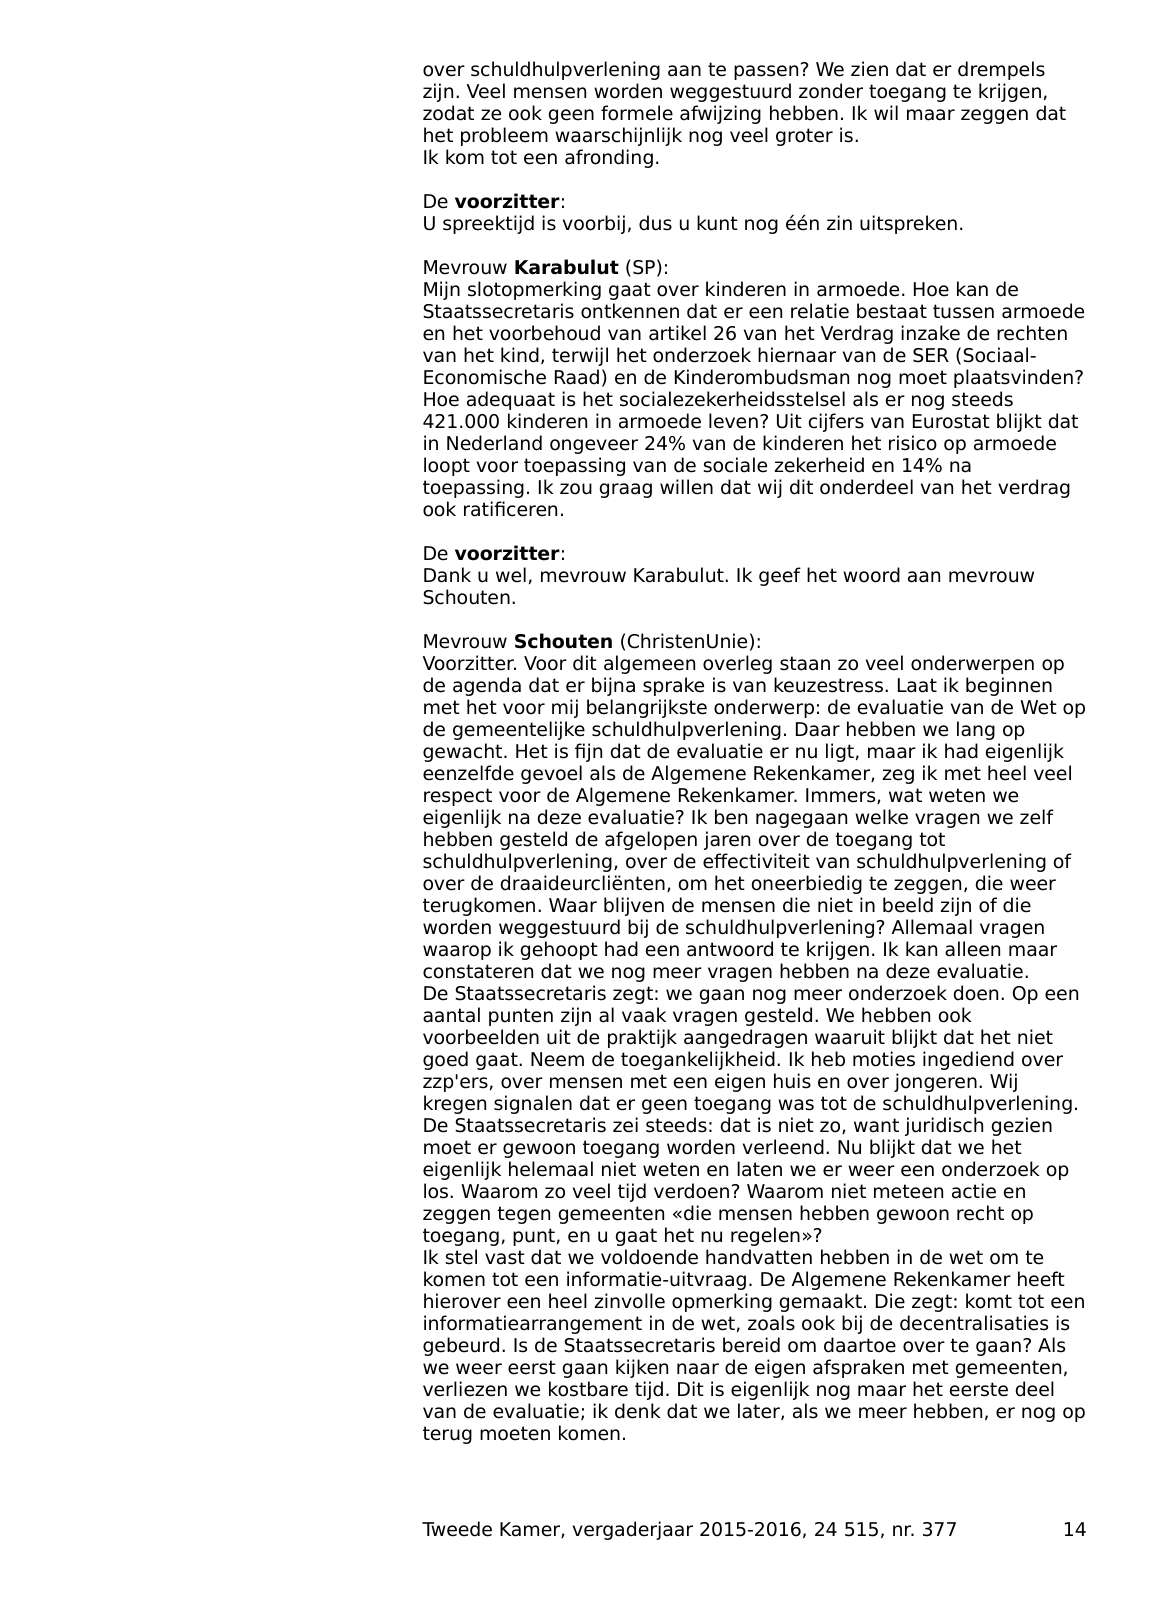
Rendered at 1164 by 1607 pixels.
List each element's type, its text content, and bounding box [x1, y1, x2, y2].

text De Staatssecretaris zegt: we gaan nog meer onderzoek doen. Op een aantal punten zijn al vaak vragen gesteld. We hebben ook voorbeelden uit de praktijk aangedragen waaruit blijkt dat het niet goed gaat. Neem de toegankelijkheid. Ik heb moties ingediend over zzp'ers, over mensen met een eigen huis en over jongeren. Wij kregen signalen dat er geen toegang was tot de schuldhulpverlening. De Staatssecretaris zei steeds: dat is niet zo, want juridisch gezien moet er gewoon toegang worden verleend. Nu blijkt dat we het eigenlijk helemaal niet weten en laten we er weer een onderzoek op los. Waarom zo veel tijd verdoen? Waarom niet meteen actie en zeggen tegen gemeenten «die mensen hebben gewoon recht op toegang, punt, en u gaat het nu regelen»? [422, 983, 1087, 1247]
text Mijn slotopmerking gaat over kinderen in armoede. Hoe kan de Staatssecretaris ontkennen dat er een relatie bestaat tussen armoede en het voorbehoud van artikel 26 van het Verdrag inzake de rechten van het kind, terwijl het onderzoek hiernaar van de SER (Sociaal-Economische Raad) en de Kinderombudsman nog moet plaatsvinden? Hoe adequaat is het socialezekerheidsstelsel als er nog steeds 421.000 kinderen in armoede leven? Uit cijfers van Eurostat blijkt dat in Nederland ongeveer 24% van de kinderen het risico op armoede loopt voor toepassing van de sociale zekerheid en 14% na toepassing. Ik zou graag willen dat wij dit onderdeel van het verdrag ook ratificeren. [422, 279, 1087, 521]
text Mevrouw Karabulut (SP): [422, 257, 1087, 279]
text Ik stel vast dat we voldoende handvatten hebben in de wet om te komen tot een informatie-uitvraag. De Algemene Rekenkamer heeft hierover een heel zinvolle opmerking gemaakt. Die zegt: komt tot een informatiearrangement in de wet, zoals ook bij de decentralisaties is gebeurd. Is de Staatssecretaris bereid om daartoe over te gaan? Als we weer eerst gaan kijken naar de eigen afspraken met gemeenten, verliezen we kostbare tijd. Dit is eigenlijk nog maar het eerste deel van de evaluatie; ik denk dat we later, als we meer hebben, er nog op terug moeten komen. [422, 1247, 1087, 1444]
text De voorzitter: [422, 543, 1087, 565]
text Voorzitter. Voor dit algemeen overleg staan zo veel onderwerpen op de agenda dat er bijna sprake is van keuzestress. Laat ik beginnen met het voor mij belangrijkste onderwerp: de evaluatie van de Wet op de gemeentelijke schuldhulpverlening. Daar hebben we lang op gewacht. Het is fijn dat de evaluatie er nu ligt, maar ik had eigenlijk eenzelfde gevoel als de Algemene Rekenkamer, zeg ik met heel veel respect voor de Algemene Rekenkamer. Immers, wat weten we eigenlijk na deze evaluatie? Ik ben nagegaan welke vragen we zelf hebben gesteld de afgelopen jaren over de toegang tot schuldhulpverlening, over de effectiviteit van schuldhulpverlening of over de draaideurcliënten, om het oneerbiedig te zeggen, die weer terugkomen. Waar blijven de mensen die niet in beeld zijn of die worden weggestuurd bij de schuldhulpverlening? Allemaal vragen waarop ik gehoopt had een antwoord te krijgen. Ik kan alleen maar constateren dat we nog meer vragen hebben na deze evaluatie. [422, 653, 1087, 983]
text U spreektijd is voorbij, dus u kunt nog één zin uitspreken. [422, 213, 1087, 235]
text Mevrouw Schouten (ChristenUnie): [422, 631, 1087, 653]
text De voorzitter: [422, 191, 1087, 213]
text over schuldhulpverlening aan te passen? We zien dat er drempels zijn. Veel mensen worden weggestuurd zonder toegang te krijgen, zodat ze ook geen formele afwijzing hebben. Ik wil maar zeggen dat het probleem waarschijnlijk nog veel groter is. [422, 59, 1087, 147]
text Ik kom tot een afronding. [422, 147, 1087, 169]
text Dank u wel, mevrouw Karabulut. Ik geef het woord aan mevrouw Schouten. [422, 565, 1087, 609]
